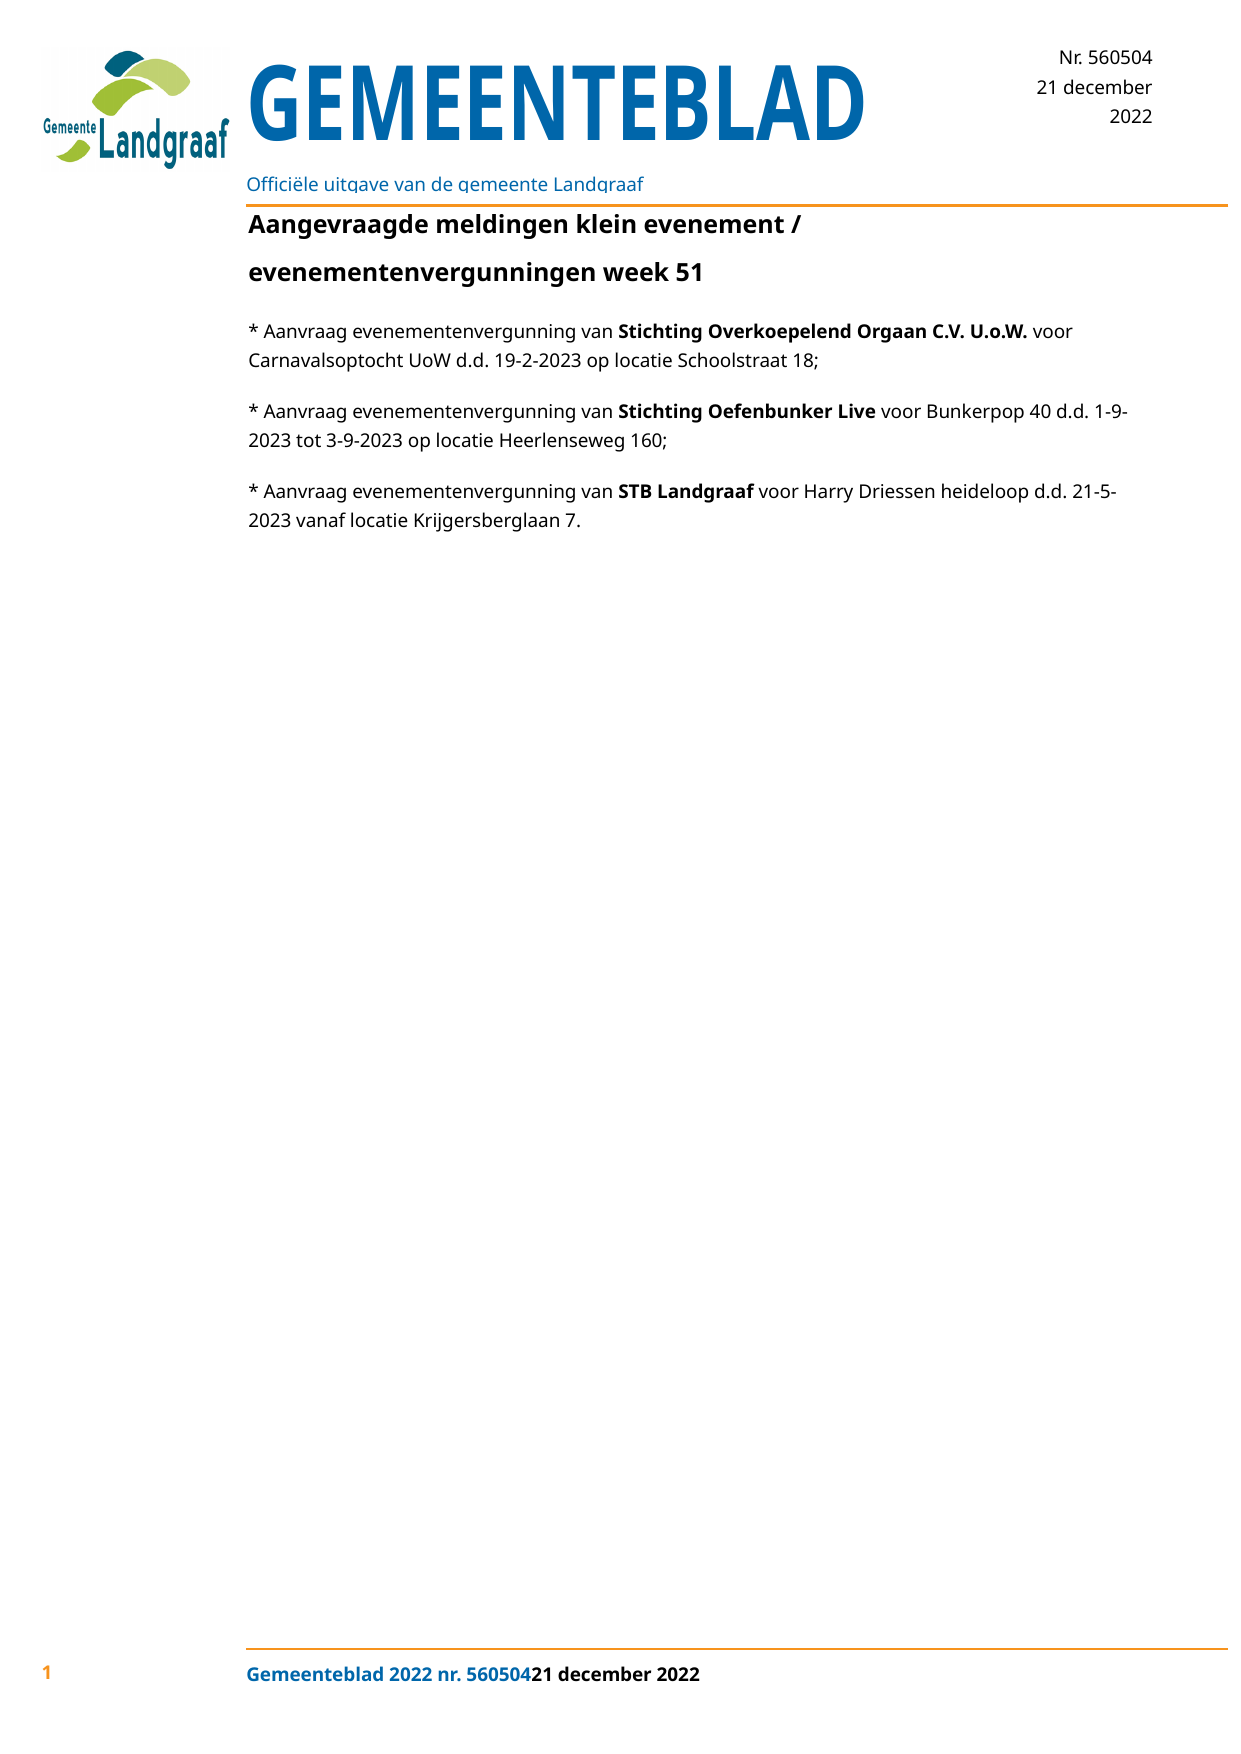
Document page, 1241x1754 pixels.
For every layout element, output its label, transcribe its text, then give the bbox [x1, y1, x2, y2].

text * Aanvraag evenementenvergunning van STB Landgraaf voor Harry Driessen heideloop d.d. 21-5-2023 vanaf locatie Krijgersberglaan 7. [248, 478, 1152, 533]
text Aangevraagde meldingen klein evenement / evenementenvergunningen week 51 [248, 207, 1152, 288]
text * Aanvraag evenementenvergunning van Stichting Overkoepelend Orgaan C.V. U.o.W. voor Carnavalsoptocht UoW d.d. 19-2-2023 op locatie Schoolstraat 18; [248, 318, 1152, 373]
text * Aanvraag evenementenvergunning van Stichting Oefenbunker Live voor Bunkerpop 40 d.d. 1-9-2023 tot 3-9-2023 op locatie Heerlenseweg 160; [248, 398, 1152, 453]
picture [41, 47, 231, 172]
